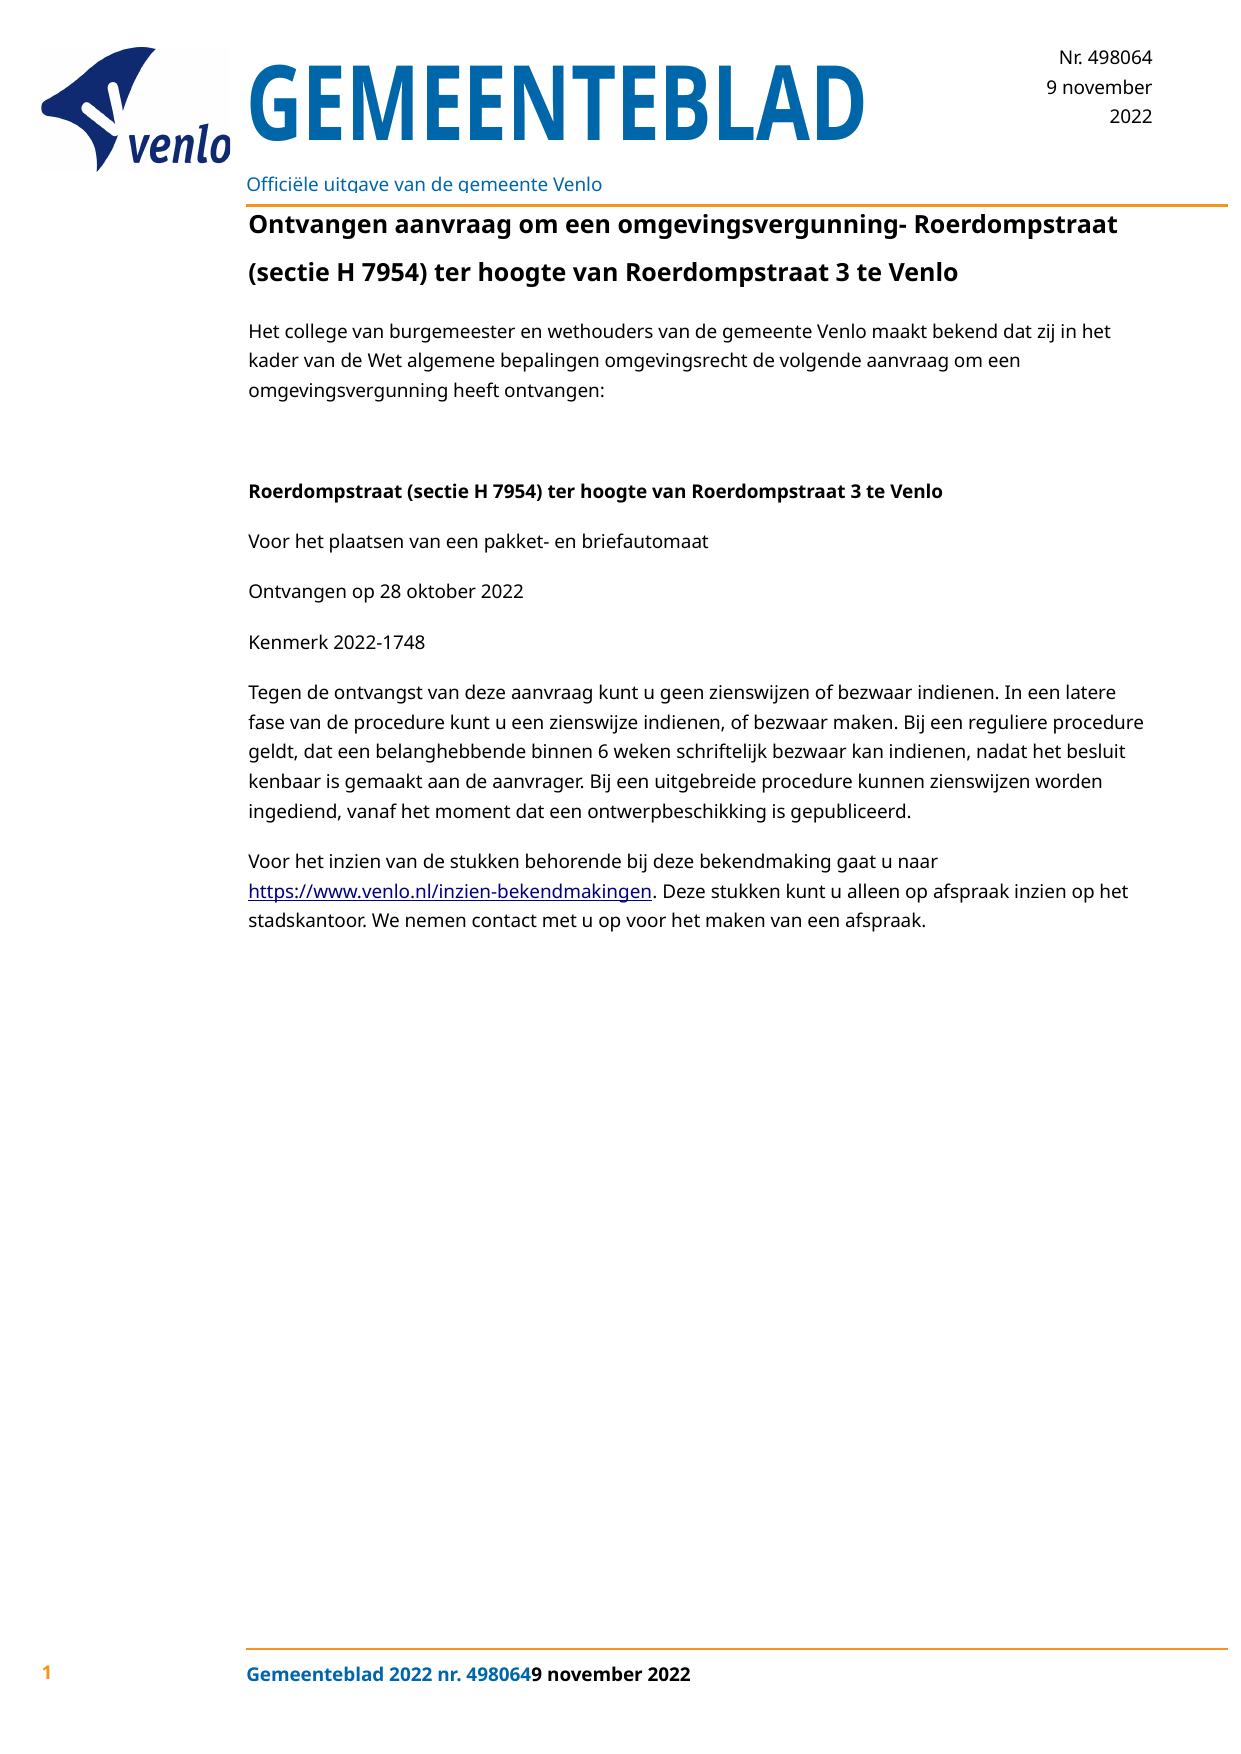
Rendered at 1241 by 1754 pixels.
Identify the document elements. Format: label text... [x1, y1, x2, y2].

text Kenmerk 2022-1748 [248, 629, 1152, 655]
text Voor het inzien van de stukken behorende bij deze bekendmaking gaat u naar https://www.venlo.nl/inzien-bekendmakingen. Deze stukken kunt u alleen op afspraak inzien op het stadskantoor. We nemen contact met u op voor het maken van een afspraak. [248, 848, 1152, 933]
picture [41, 47, 231, 172]
text Ontvangen op 28 oktober 2022 [248, 579, 1152, 604]
text Ontvangen aanvraag om een omgevingsvergunning- Roerdompstraat (sectie H 7954) ter hoogte van Roerdompstraat 3 te Venlo [248, 207, 1152, 288]
text Tegen de ontvangst van deze aanvraag kunt u geen zienswijzen of bezwaar indienen. In een latere fase van de procedure kunt u een zienswijze indienen, of bezwaar maken. Bij een reguliere procedure geldt, dat een belanghebbende binnen 6 weken schriftelijk bezwaar kan indienen, nadat het besluit kenbaar is gemaakt aan de aanvrager. Bij een uitgebreide procedure kunnen zienswijzen worden ingediend, vanaf het moment dat een ontwerpbeschikking is gepubliceerd. [248, 679, 1152, 824]
text Het college van burgemeester en wethouders van de gemeente Venlo maakt bekend dat zij in het kader van de Wet algemene bepalingen omgevingsrecht de volgende aanvraag om een omgevingsvergunning heeft ontvangen: [248, 318, 1152, 403]
text Voor het plaatsen van een pakket- en briefautomaat [248, 528, 1152, 554]
text Roerdompstraat (sectie H 7954) ter hoogte van Roerdompstraat 3 te Venlo [248, 478, 1152, 504]
